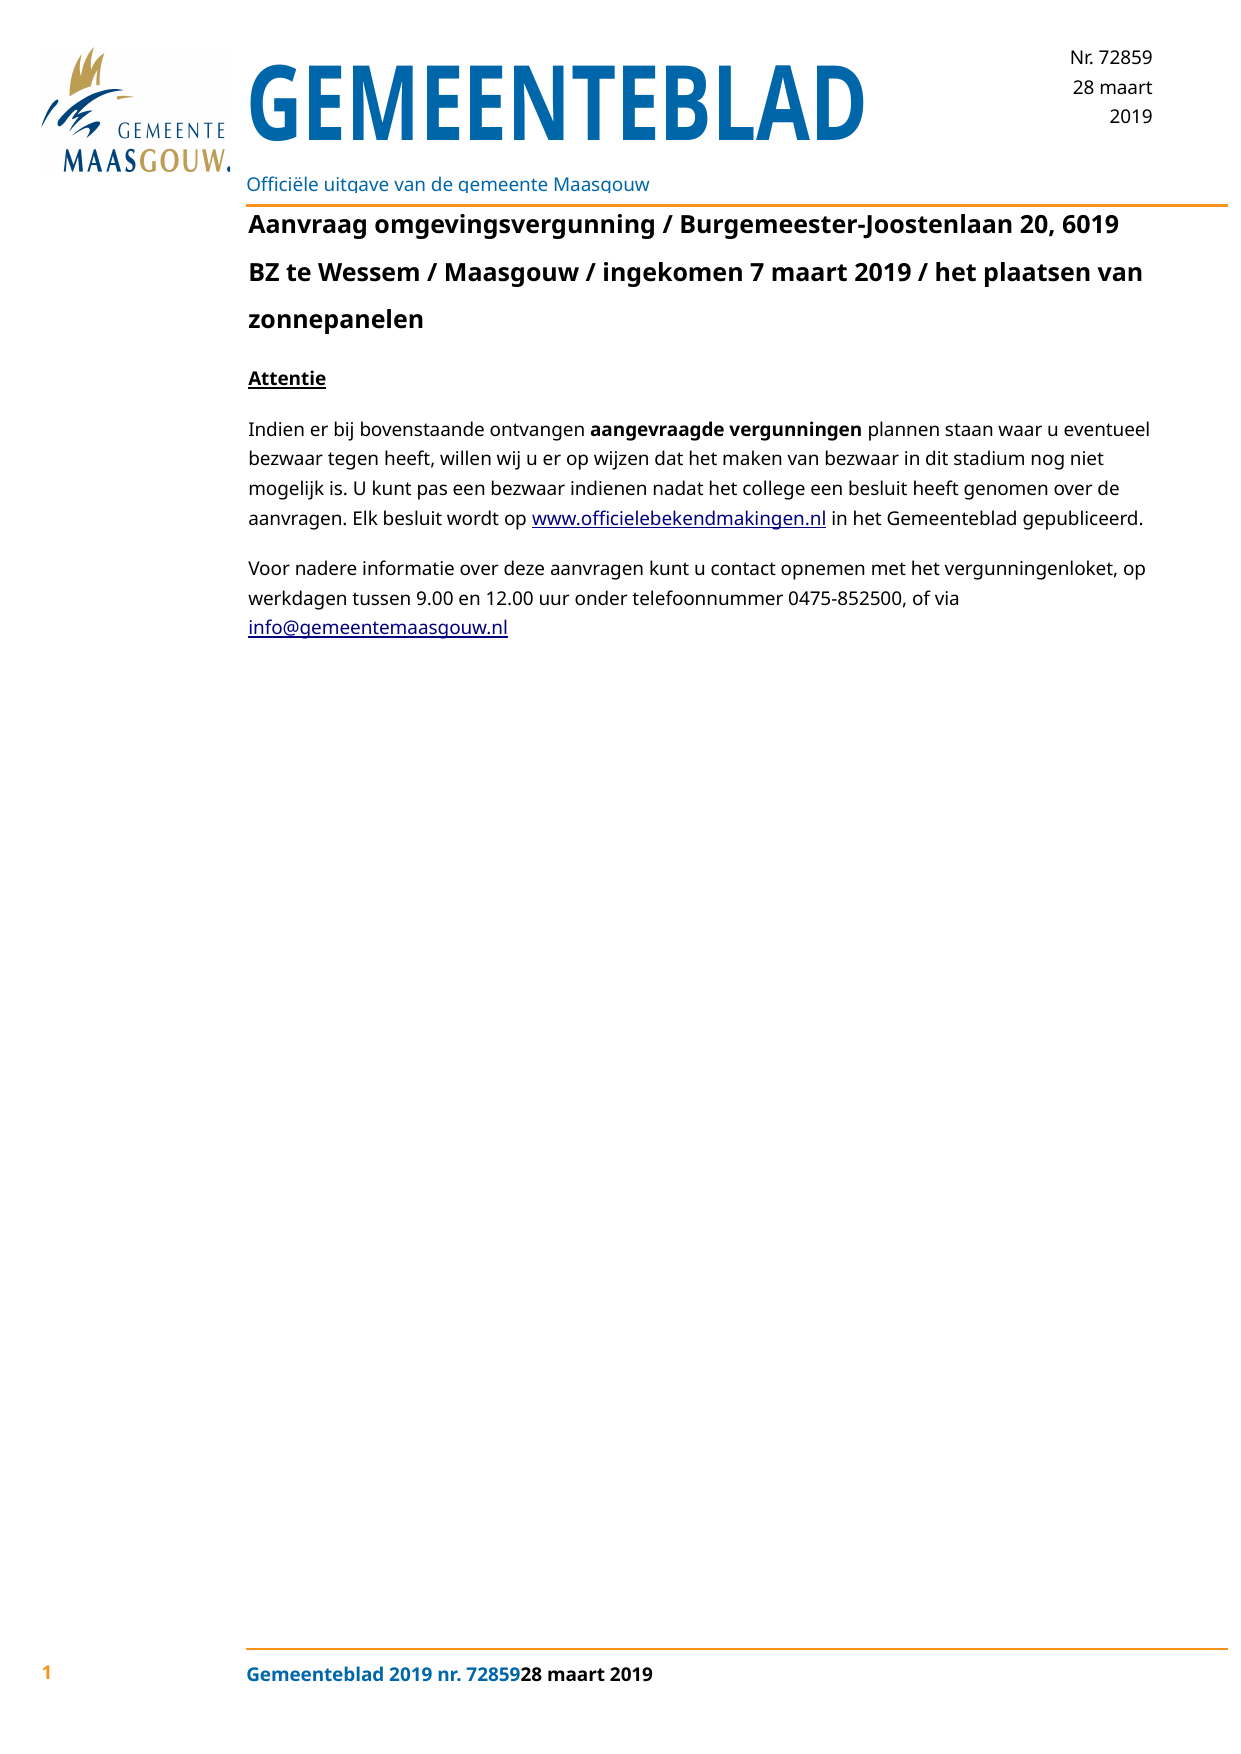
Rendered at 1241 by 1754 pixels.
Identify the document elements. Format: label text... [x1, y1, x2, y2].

text Voor nadere informatie over deze aanvragen kunt u contact opnemen met het vergunningenloket, op werkdagen tussen 9.00 en 12.00 uur onder telefoonnummer 0475-852500, of via info@gemeentemaasgouw.nl [248, 555, 1152, 640]
text Aanvraag omgevingsvergunning / Burgemeester-Joostenlaan 20, 6019 BZ te Wessem / Maasgouw / ingekomen 7 maart 2019 / het plaatsen van zonnepanelen [248, 207, 1152, 336]
picture [41, 47, 231, 172]
text Attentie [248, 366, 1152, 391]
text Indien er bij bovenstaande ontvangen aangevraagde vergunningen plannen staan waar u eventueel bezwaar tegen heeft, willen wij u er op wijzen dat het maken van bezwaar in dit stadium nog niet mogelijk is. U kunt pas een bezwaar indienen nadat het college een besluit heeft genomen over de aanvragen. Elk besluit wordt op www.officielebekendmakingen.nl in het Gemeenteblad gepubliceerd. [248, 416, 1152, 530]
